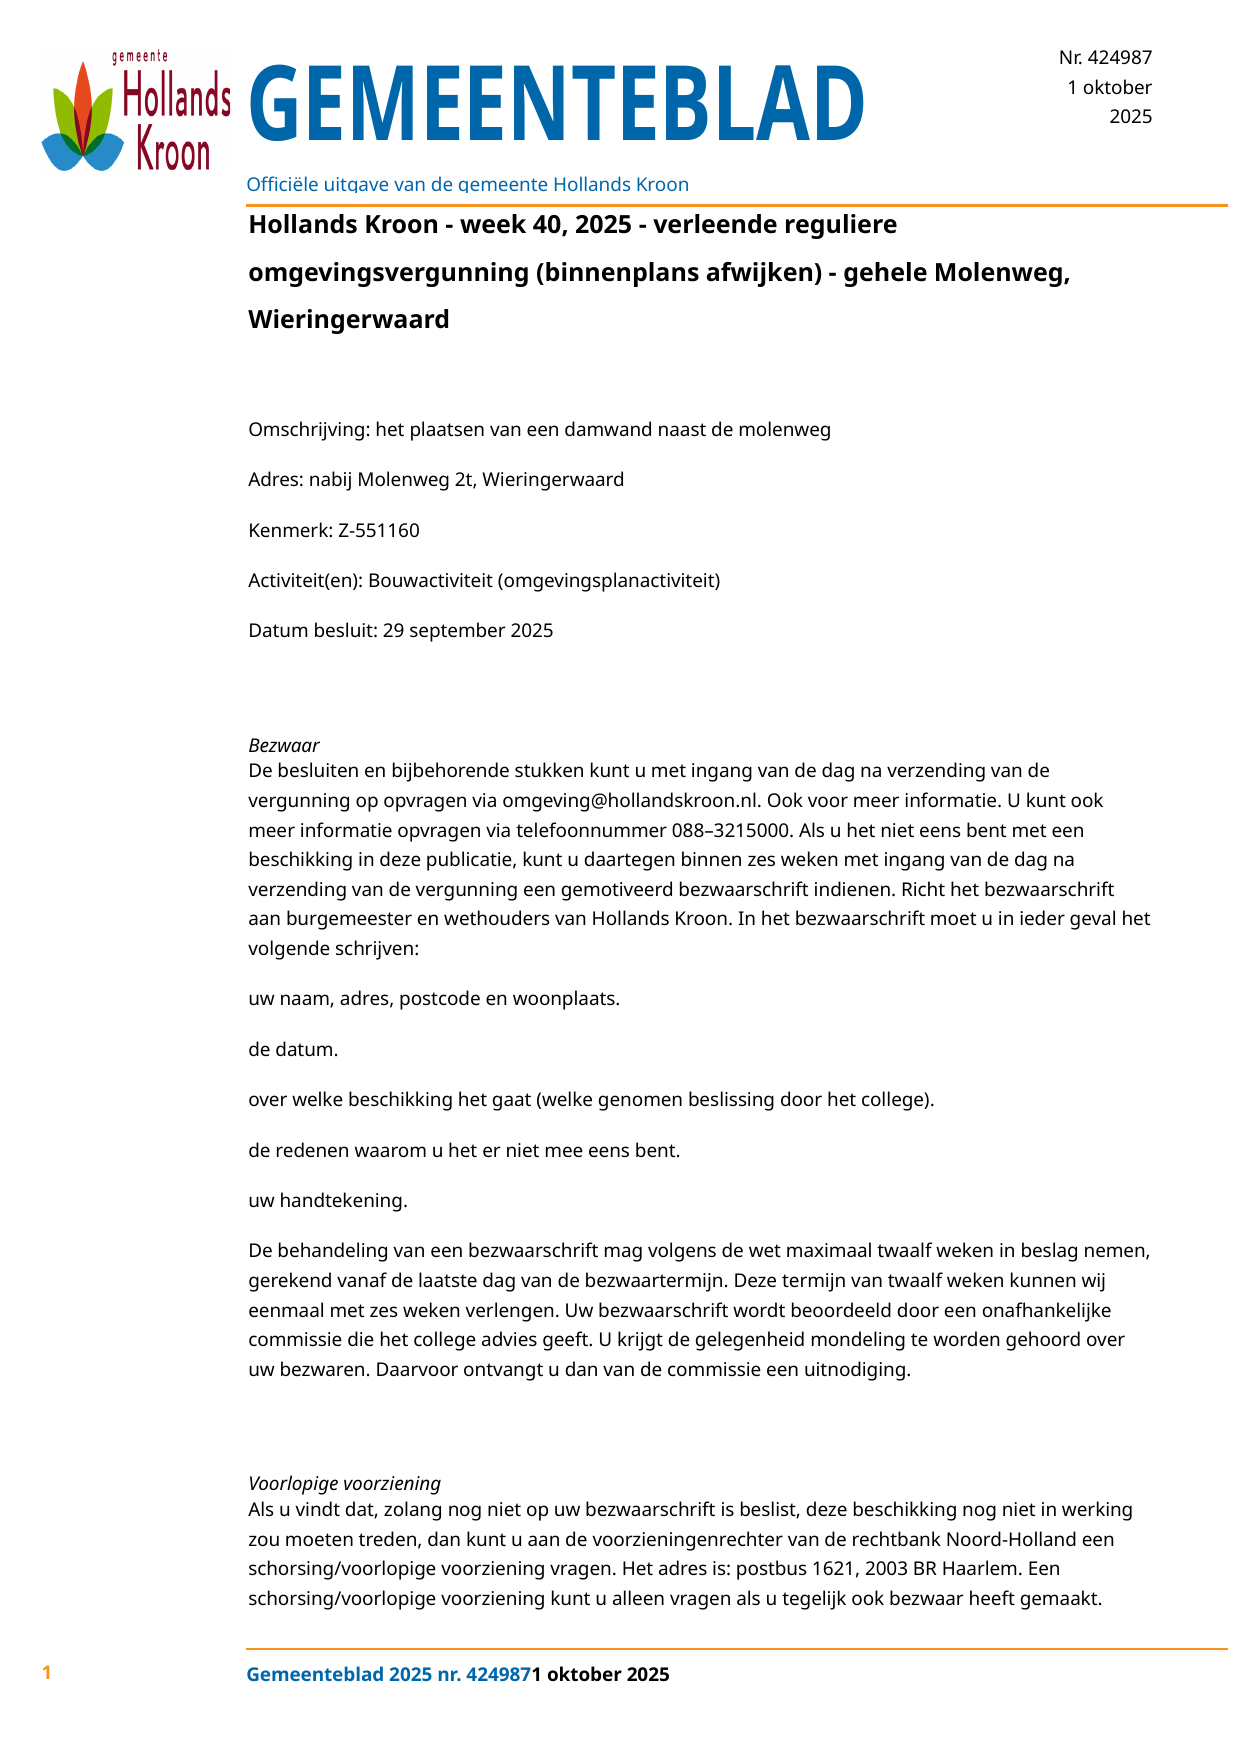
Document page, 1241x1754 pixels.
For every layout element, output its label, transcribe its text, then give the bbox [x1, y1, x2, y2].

text De behandeling van een bezwaarschrift mag volgens de wet maximaal twaalf weken in beslag nemen, gerekend vanaf de laatste dag van de bezwaartermijn. Deze termijn van twaalf weken kunnen wij eenmaal met zes weken verlengen. Uw bezwaarschrift wordt beoordeeld door een onafhankelijke commissie die het college advies geeft. U krijgt de gelegenheid mondeling te worden gehoord over uw bezwaren. Daarvoor ontvangt u dan van de commissie een uitnodiging. [248, 1238, 1152, 1382]
text Hollands Kroon - week 40, 2025 - verleende reguliere omgevingsvergunning (binnenplans afwijken) - gehele Molenweg, Wieringerwaard [248, 207, 1152, 336]
text Voorlopige voorziening [248, 1470, 1152, 1496]
picture [41, 47, 231, 172]
text uw handtekening. [248, 1187, 1152, 1213]
text de datum. [248, 1036, 1152, 1062]
text Omschrijving: het plaatsen van een damwand naast de molenweg [248, 416, 1152, 442]
text Datum besluit: 29 september 2025 [248, 618, 1152, 643]
text Als u vindt dat, zolang nog niet op uw bezwaarschrift is beslist, deze beschikking nog niet in werking zou moeten treden, dan kunt u aan de voorzieningenrechter van de rechtbank Noord-Holland een schorsing/voorlopige voorziening vragen. Het adres is: postbus 1621, 2003 BR Haarlem. Een schorsing/voorlopige voorziening kunt u alleen vragen als u tegelijk ook bezwaar heeft gemaakt. [248, 1496, 1152, 1611]
text de redenen waarom u het er niet mee eens bent. [248, 1137, 1152, 1163]
text Adres: nabij Molenweg 2t, Wieringerwaard [248, 466, 1152, 492]
text Bezwaar [248, 732, 1152, 758]
text De besluiten en bijbehorende stukken kunt u met ingang van de dag na verzending van de vergunning op opvragen via omgeving@hollandskroon.nl. Ook voor meer informatie. U kunt ook meer informatie opvragen via telefoonnummer 088–3215000. Als u het niet eens bent met een beschikking in deze publicatie, kunt u daartegen binnen zes weken met ingang van de dag na verzending van de vergunning een gemotiveerd bezwaarschrift indienen. Richt het bezwaarschrift aan burgemeester en wethouders van Hollands Kroon. In het bezwaarschrift moet u in ieder geval het volgende schrijven: [248, 758, 1152, 961]
text over welke beschikking het gaat (welke genomen beslissing door het college). [248, 1086, 1152, 1112]
text Activiteit(en): Bouwactiviteit (omgevingsplanactiviteit) [248, 567, 1152, 593]
text uw naam, adres, postcode en woonplaats. [248, 986, 1152, 1011]
text Kenmerk: Z-551160 [248, 517, 1152, 542]
